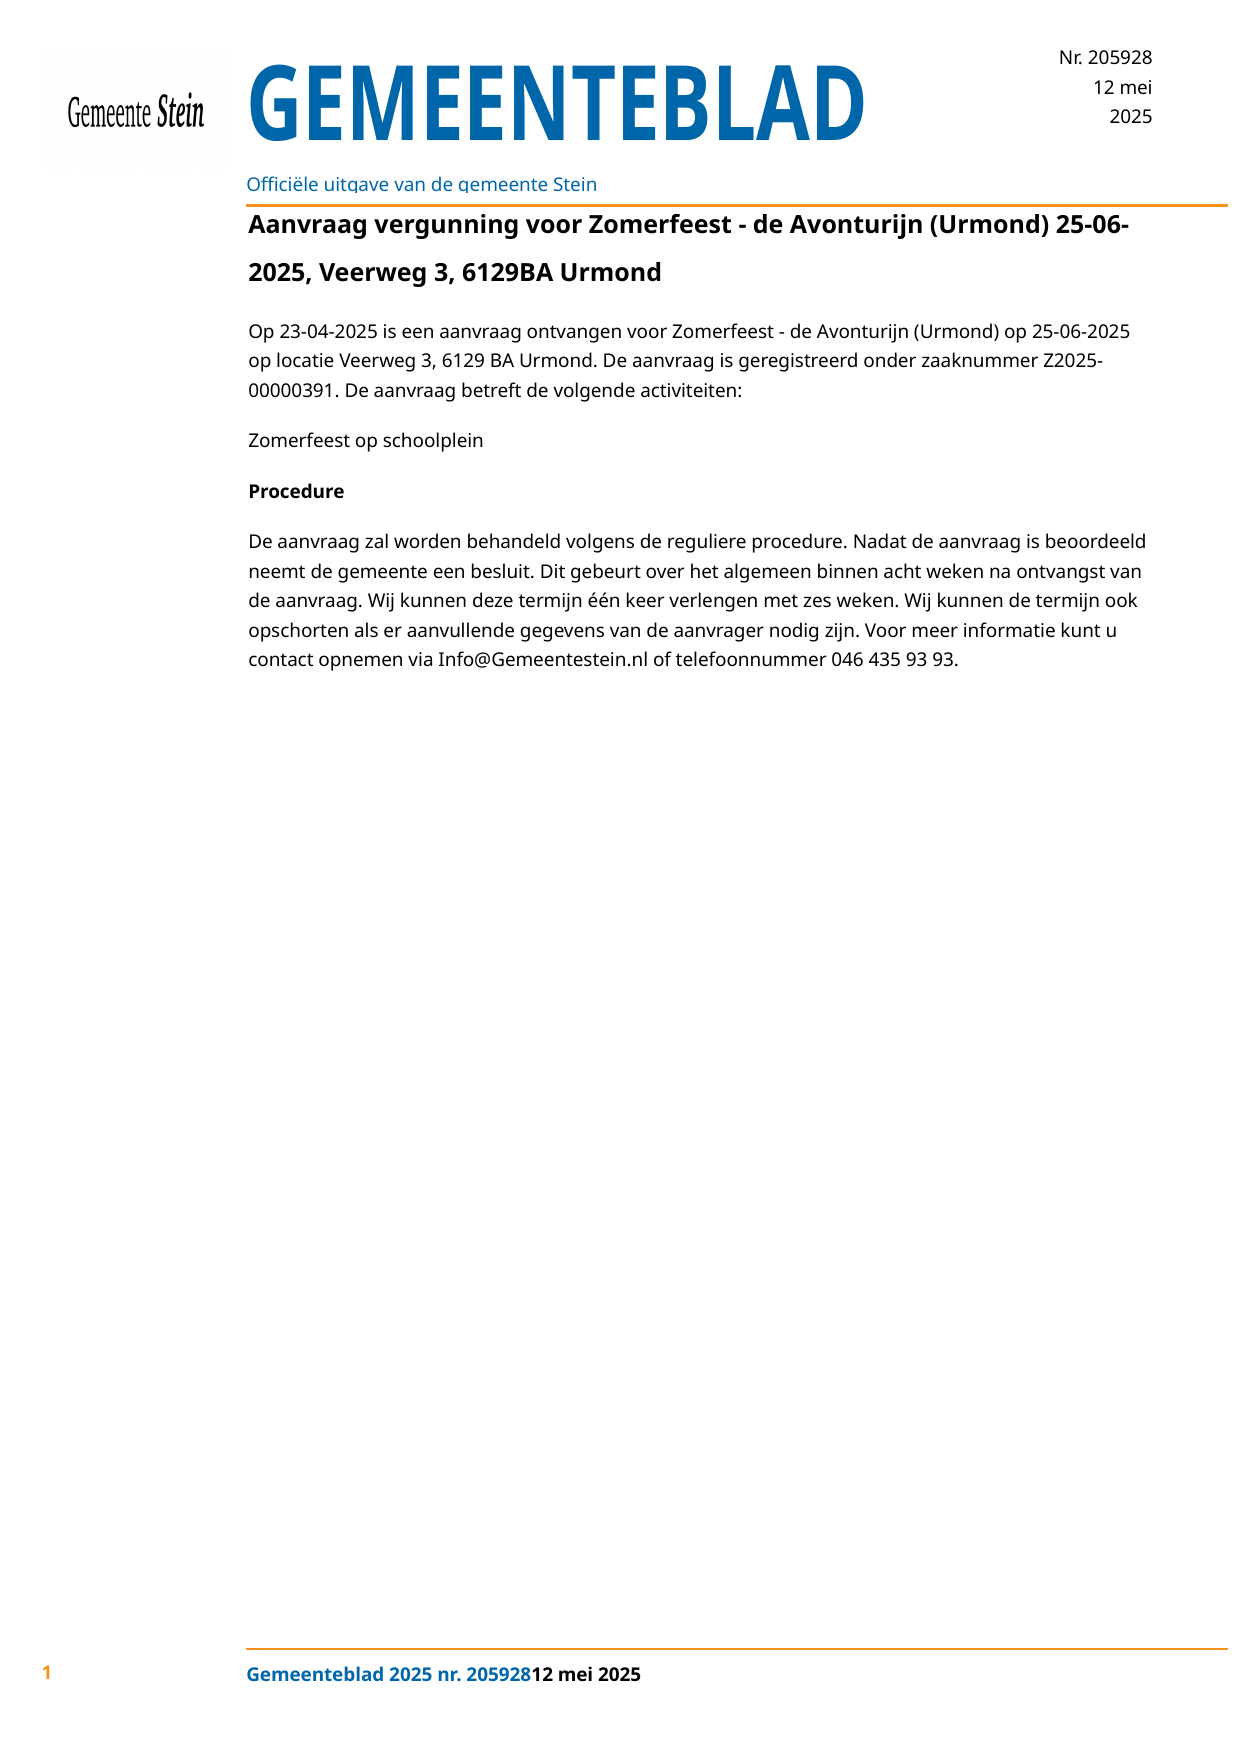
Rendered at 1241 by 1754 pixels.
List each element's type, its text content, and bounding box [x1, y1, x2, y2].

text Op 23-04-2025 is een aanvraag ontvangen voor Zomerfeest - de Avonturijn (Urmond) op 25-06-2025 op locatie Veerweg 3, 6129 BA Urmond. De aanvraag is geregistreerd onder zaaknummer Z2025-00000391. De aanvraag betreft de volgende activiteiten: [248, 318, 1152, 403]
text Procedure [248, 478, 1152, 504]
picture [41, 47, 231, 172]
text Zomerfeest op schoolplein [248, 427, 1152, 453]
text Aanvraag vergunning voor Zomerfeest - de Avonturijn (Urmond) 25-06-2025, Veerweg 3, 6129BA Urmond [248, 207, 1152, 288]
text De aanvraag zal worden behandeld volgens de reguliere procedure. Nadat de aanvraag is beoordeeld neemt de gemeente een besluit. Dit gebeurt over het algemeen binnen acht weken na ontvangst van de aanvraag. Wij kunnen deze termijn één keer verlengen met zes weken. Wij kunnen de termijn ook opschorten als er aanvullende gegevens van de aanvrager nodig zijn. Voor meer informatie kunt u contact opnemen via Info@Gemeentestein.nl of telefoonnummer 046 435 93 93. [248, 528, 1152, 672]
